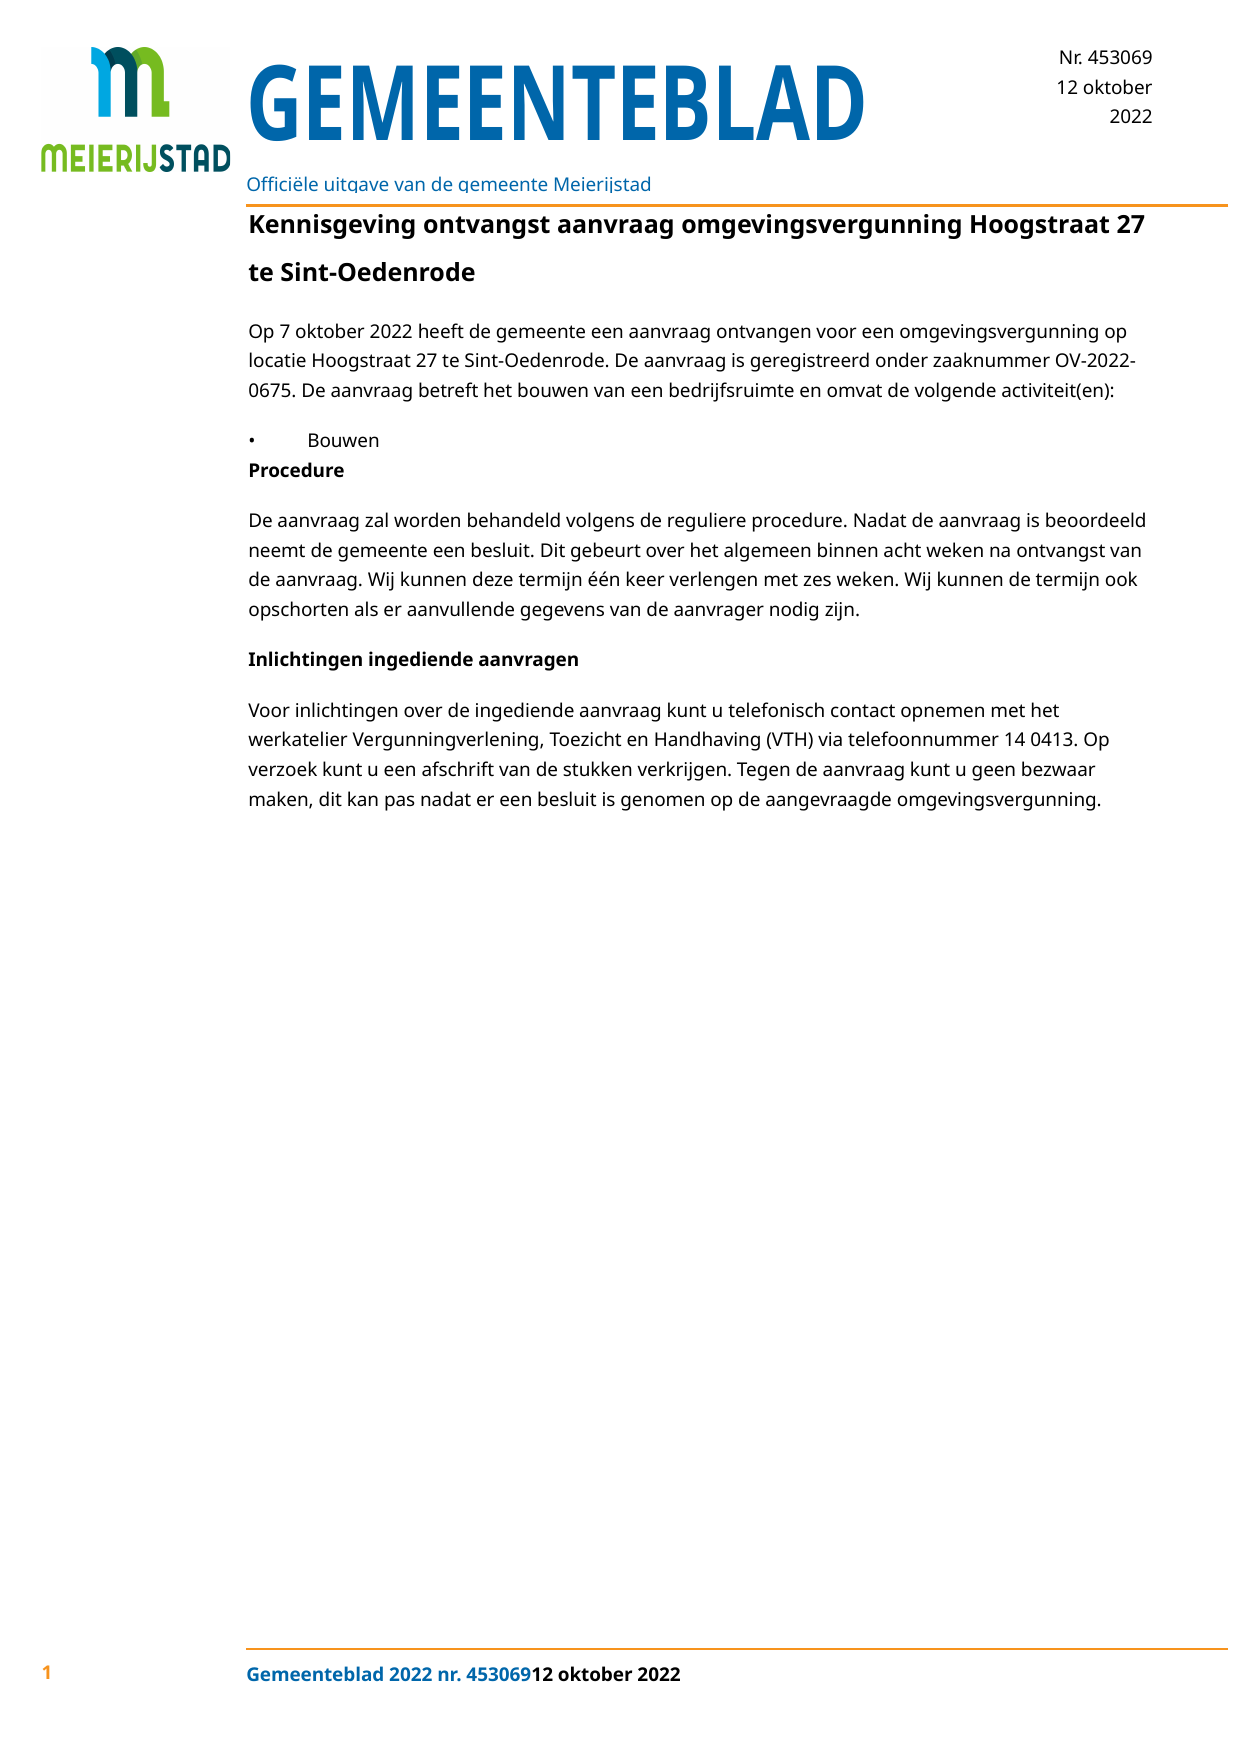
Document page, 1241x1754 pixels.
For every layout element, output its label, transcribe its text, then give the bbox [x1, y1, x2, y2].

list Bouwen [248, 427, 1152, 453]
text Op 7 oktober 2022 heeft de gemeente een aanvraag ontvangen voor een omgevingsvergunning op locatie Hoogstraat 27 te Sint-Oedenrode. De aanvraag is geregistreerd onder zaaknummer OV-2022-0675. De aanvraag betreft het bouwen van een bedrijfsruimte en omvat de volgende activiteit(en): [248, 318, 1152, 403]
text Procedure [248, 457, 1152, 483]
picture [41, 47, 231, 172]
text Voor inlichtingen over de ingediende aanvraag kunt u telefonisch contact opnemen met het werkatelier Vergunningverlening, Toezicht en Handhaving (VTH) via telefoonnummer 14 0413. Op verzoek kunt u een afschrift van de stukken verkrijgen. Tegen de aanvraag kunt u geen bezwaar maken, dit kan pas nadat er een besluit is genomen op de aangevraagde omgevingsvergunning. [248, 697, 1152, 812]
text De aanvraag zal worden behandeld volgens de reguliere procedure. Nadat de aanvraag is beoordeeld neemt de gemeente een besluit. Dit gebeurt over het algemeen binnen acht weken na ontvangst van de aanvraag. Wij kunnen deze termijn één keer verlengen met zes weken. Wij kunnen de termijn ook opschorten als er aanvullende gegevens van de aanvrager nodig zijn. [248, 507, 1152, 622]
text Inlichtingen ingediende aanvragen [248, 647, 1152, 672]
text Kennisgeving ontvangst aanvraag omgevingsvergunning Hoogstraat 27 te Sint-Oedenrode [248, 207, 1152, 288]
